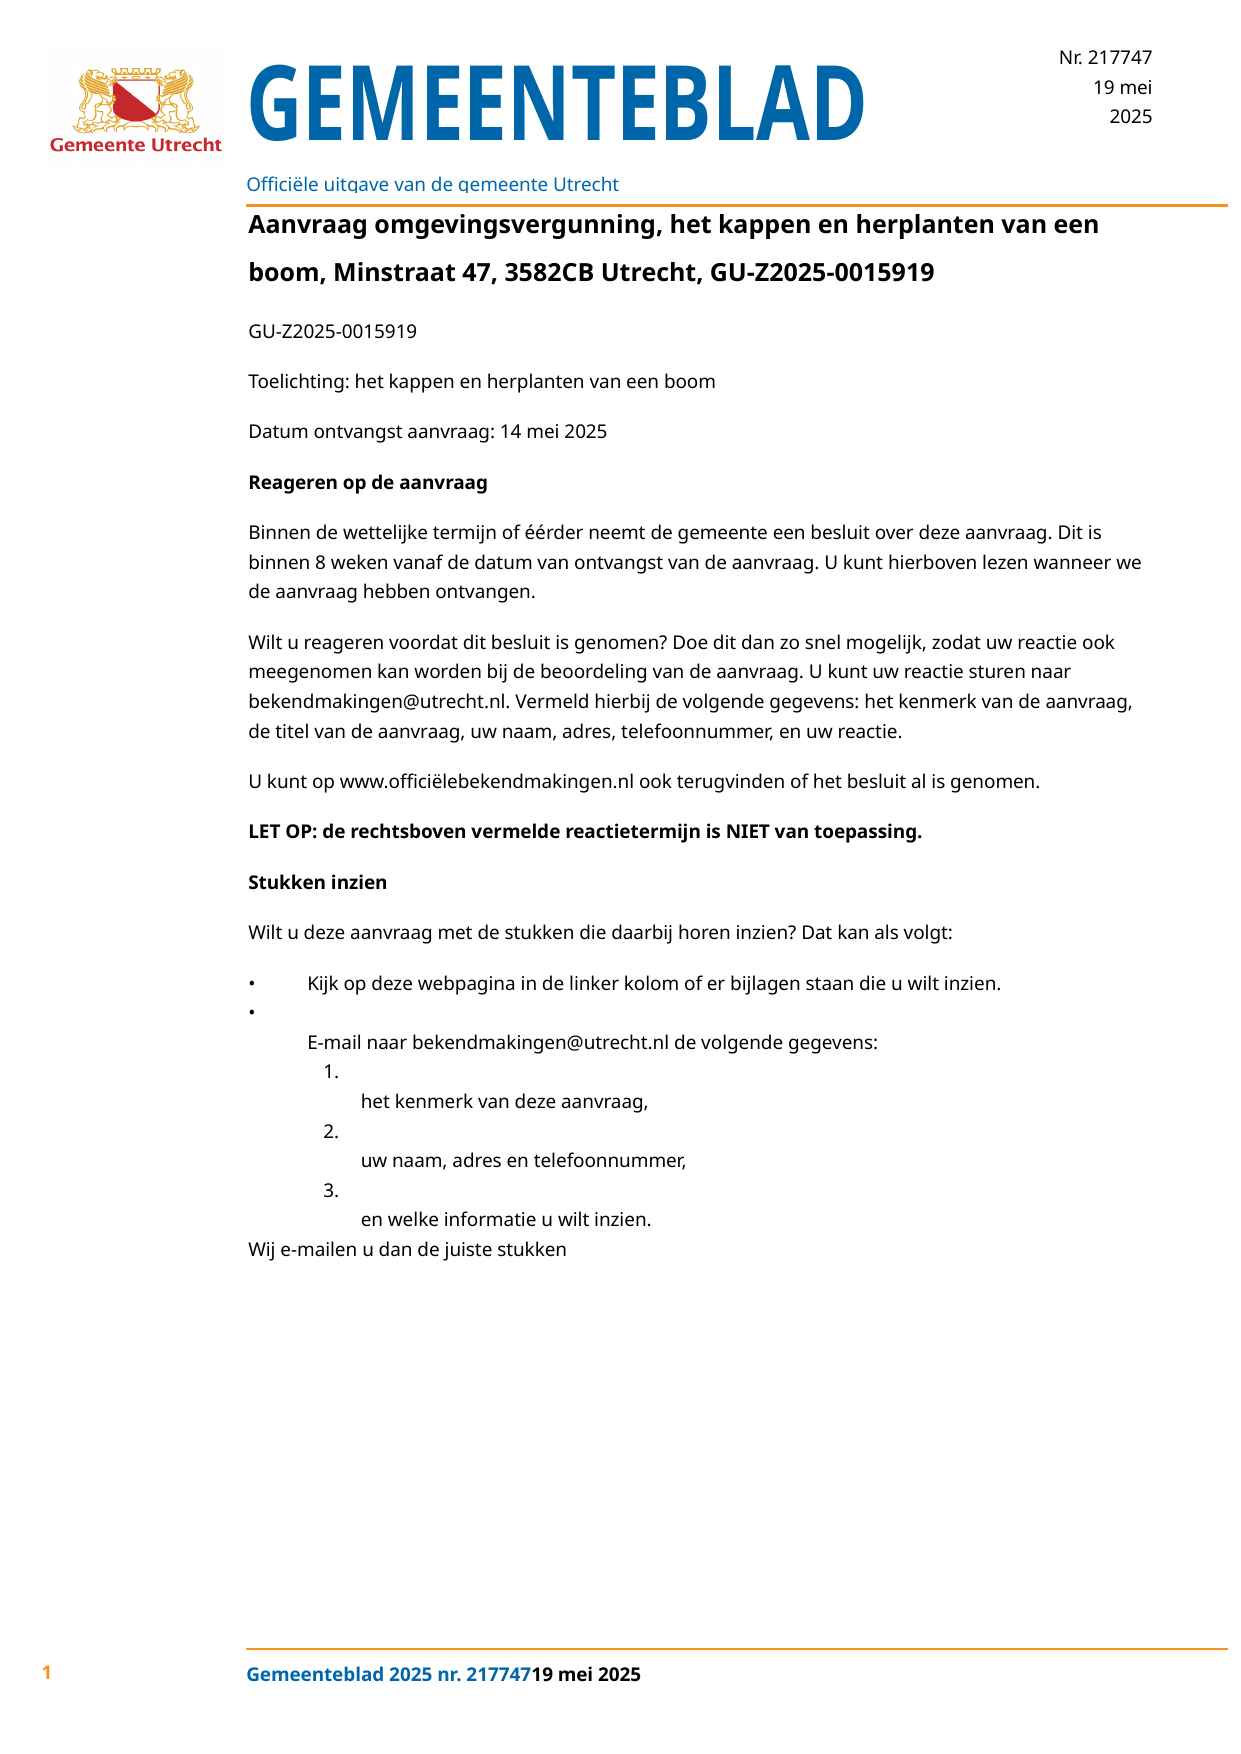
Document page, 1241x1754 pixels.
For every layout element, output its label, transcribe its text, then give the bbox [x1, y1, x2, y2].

text Datum ontvangst aanvraag: 14 mei 2025 [248, 419, 1152, 444]
text Aanvraag omgevingsvergunning, het kappen en herplanten van een boom, Minstraat 47, 3582CB Utrecht, GU-Z2025-0015919 [248, 207, 1152, 288]
list en welke informatie u wilt inzien. [323, 1207, 1152, 1232]
text Wij e-mailen u dan de juiste stukken [248, 1236, 1152, 1262]
list het kenmerk van deze aanvraag, [323, 1088, 1152, 1114]
text Reageren op de aanvraag [248, 469, 1152, 495]
text LET OP: de rechtsboven vermelde reactietermijn is NIET van toepassing. [248, 819, 1152, 844]
text Binnen de wettelijke termijn of éérder neemt de gemeente een besluit over deze aanvraag. Dit is binnen 8 weken vanaf de datum van ontvangst van de aanvraag. U kunt hierboven lezen wanneer we de aanvraag hebben ontvangen. [248, 519, 1152, 604]
text Wilt u deze aanvraag met de stukken die daarbij horen inzien? Dat kan als volgt: [248, 919, 1152, 945]
list E-mail naar bekendmakingen@utrecht.nl de volgende gegevens: [248, 1029, 1152, 1055]
text Toelichting: het kappen en herplanten van een boom [248, 368, 1152, 394]
picture [41, 47, 231, 172]
text GU-Z2025-0015919 [248, 318, 1152, 344]
text Stukken inzien [248, 869, 1152, 895]
list uw naam, adres en telefoonnummer, [323, 1147, 1152, 1173]
list Kijk op deze webpagina in de linker kolom of er bijlagen staan die u wilt inzien. [248, 970, 1152, 996]
text Wilt u reageren voordat dit besluit is genomen? Doe dit dan zo snel mogelijk, zodat uw reactie ook meegenomen kan worden bij de beoordeling van de aanvraag. U kunt uw reactie sturen naar bekendmakingen@utrecht.nl. Vermeld hierbij de volgende gegevens: het kenmerk van de aanvraag, de titel van de aanvraag, uw naam, adres, telefoonnummer, en uw reactie. [248, 629, 1152, 744]
text U kunt op www.officiëlebekendmakingen.nl ook terugvinden of het besluit al is genomen. [248, 768, 1152, 794]
